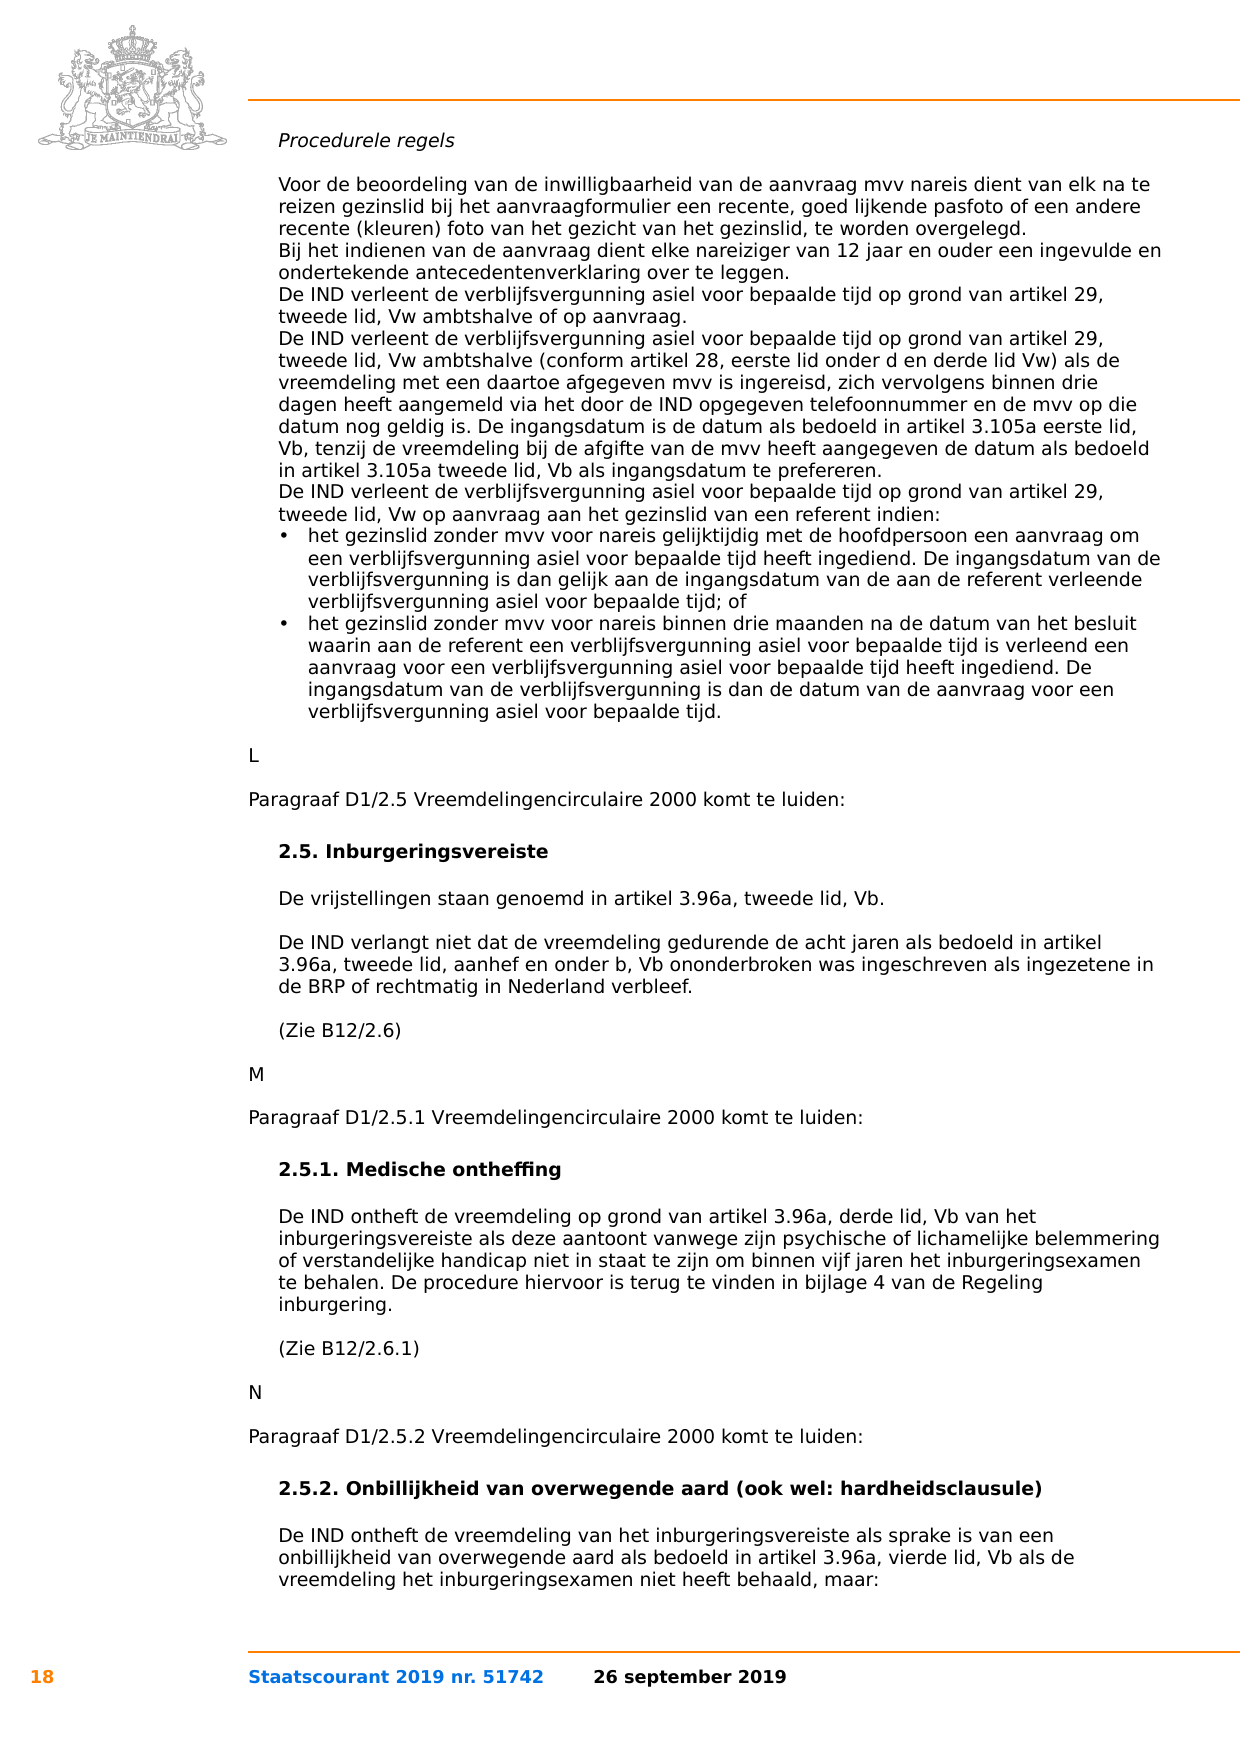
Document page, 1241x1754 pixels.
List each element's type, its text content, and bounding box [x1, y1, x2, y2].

subtitle 2.5. Inburgeringsvereiste [278, 841, 1163, 863]
subtitle Procedurele regels [278, 130, 1163, 152]
text M [248, 1063, 1163, 1085]
text • het gezinslid zonder mvv voor nareis gelijktijdig met de hoofdpersoon een aanvraag om een verblijfsvergunning asiel voor bepaalde tijd heeft ingediend. De ingangsdatum van de verblijfsvergunning is dan gelijk aan de ingangsdatum van de aan de referent verleende verblijfsvergunning asiel voor bepaalde tijd; of [278, 525, 1163, 613]
text N [248, 1382, 1163, 1404]
text De IND verlangt niet dat de vreemdeling gedurende de acht jaren als bedoeld in artikel 3.96a, tweede lid, aanhef en onder b, Vb ononderbroken was ingeschreven als ingezetene in de BRP of rechtmatig in Nederland verbleef. [278, 932, 1163, 998]
text De vrijstellingen staan genoemd in artikel 3.96a, tweede lid, Vb. [278, 888, 1163, 910]
picture [38, 25, 227, 150]
text (Zie B12/2.6.1) [278, 1338, 1163, 1360]
subtitle 2.5.2. Onbillijkheid van overwegende aard (ook wel: hardheidsclausule) [278, 1478, 1163, 1500]
text (Zie B12/2.6) [278, 1019, 1163, 1042]
text De IND verleent de verblijfsvergunning asiel voor bepaalde tijd op grond van artikel 29, tweede lid, Vw op aanvraag aan het gezinslid van een referent indien: [278, 481, 1163, 525]
text Voor de beoordeling van de inwilligbaarheid van de aanvraag mvv nareis dient van elk na te reizen gezinslid bij het aanvraagformulier een recente, goed lijkende pasfoto of een andere recente (kleuren) foto van het gezicht van het gezinslid, te worden overgelegd. [278, 174, 1163, 240]
subtitle 2.5.1. Medische ontheffing [278, 1159, 1163, 1181]
text De IND ontheft de vreemdeling op grond van artikel 3.96a, derde lid, Vb van het inburgeringsvereiste als deze aantoont vanwege zijn psychische of lichamelijke belemmering of verstandelijke handicap niet in staat te zijn om binnen vijf jaren het inburgeringsexamen te behalen. De procedure hiervoor is terug te vinden in bijlage 4 van de Regeling inburgering. [278, 1206, 1163, 1316]
text Bij het indienen van de aanvraag dient elke nareiziger van 12 jaar en ouder een ingevulde en ondertekende antecedentenverklaring over te leggen. [278, 240, 1163, 284]
text • het gezinslid zonder mvv voor nareis binnen drie maanden na de datum van het besluit waarin aan de referent een verblijfsvergunning asiel voor bepaalde tijd is verleend een aanvraag voor een verblijfsvergunning asiel voor bepaalde tijd heeft ingediend. De ingangsdatum van de verblijfsvergunning is dan de datum van de aanvraag voor een verblijfsvergunning asiel voor bepaalde tijd. [278, 613, 1163, 723]
text De IND ontheft de vreemdeling van het inburgeringsvereiste als sprake is van een onbillijkheid van overwegende aard als bedoeld in artikel 3.96a, vierde lid, Vb als de vreemdeling het inburgeringsexamen niet heeft behaald, maar: [278, 1525, 1163, 1591]
text De IND verleent de verblijfsvergunning asiel voor bepaalde tijd op grond van artikel 29, tweede lid, Vw ambtshalve of op aanvraag. [278, 284, 1163, 328]
text Paragraaf D1/2.5 Vreemdelingencirculaire 2000 komt te luiden: [248, 789, 1163, 811]
text L [248, 745, 1163, 767]
text De IND verleent de verblijfsvergunning asiel voor bepaalde tijd op grond van artikel 29, tweede lid, Vw ambtshalve (conform artikel 28, eerste lid onder d en derde lid Vw) als de vreemdeling met een daartoe afgegeven mvv is ingereisd, zich vervolgens binnen drie dagen heeft aangemeld via het door de IND opgegeven telefoonnummer en de mvv op die datum nog geldig is. De ingangsdatum is de datum als bedoeld in artikel 3.105a eerste lid, Vb, tenzij de vreemdeling bij de afgifte van de mvv heeft aangegeven de datum als bedoeld in artikel 3.105a tweede lid, Vb als ingangsdatum te prefereren. [278, 328, 1163, 481]
text Paragraaf D1/2.5.1 Vreemdelingencirculaire 2000 komt te luiden: [248, 1107, 1163, 1129]
text Paragraaf D1/2.5.2 Vreemdelingencirculaire 2000 komt te luiden: [248, 1426, 1163, 1448]
